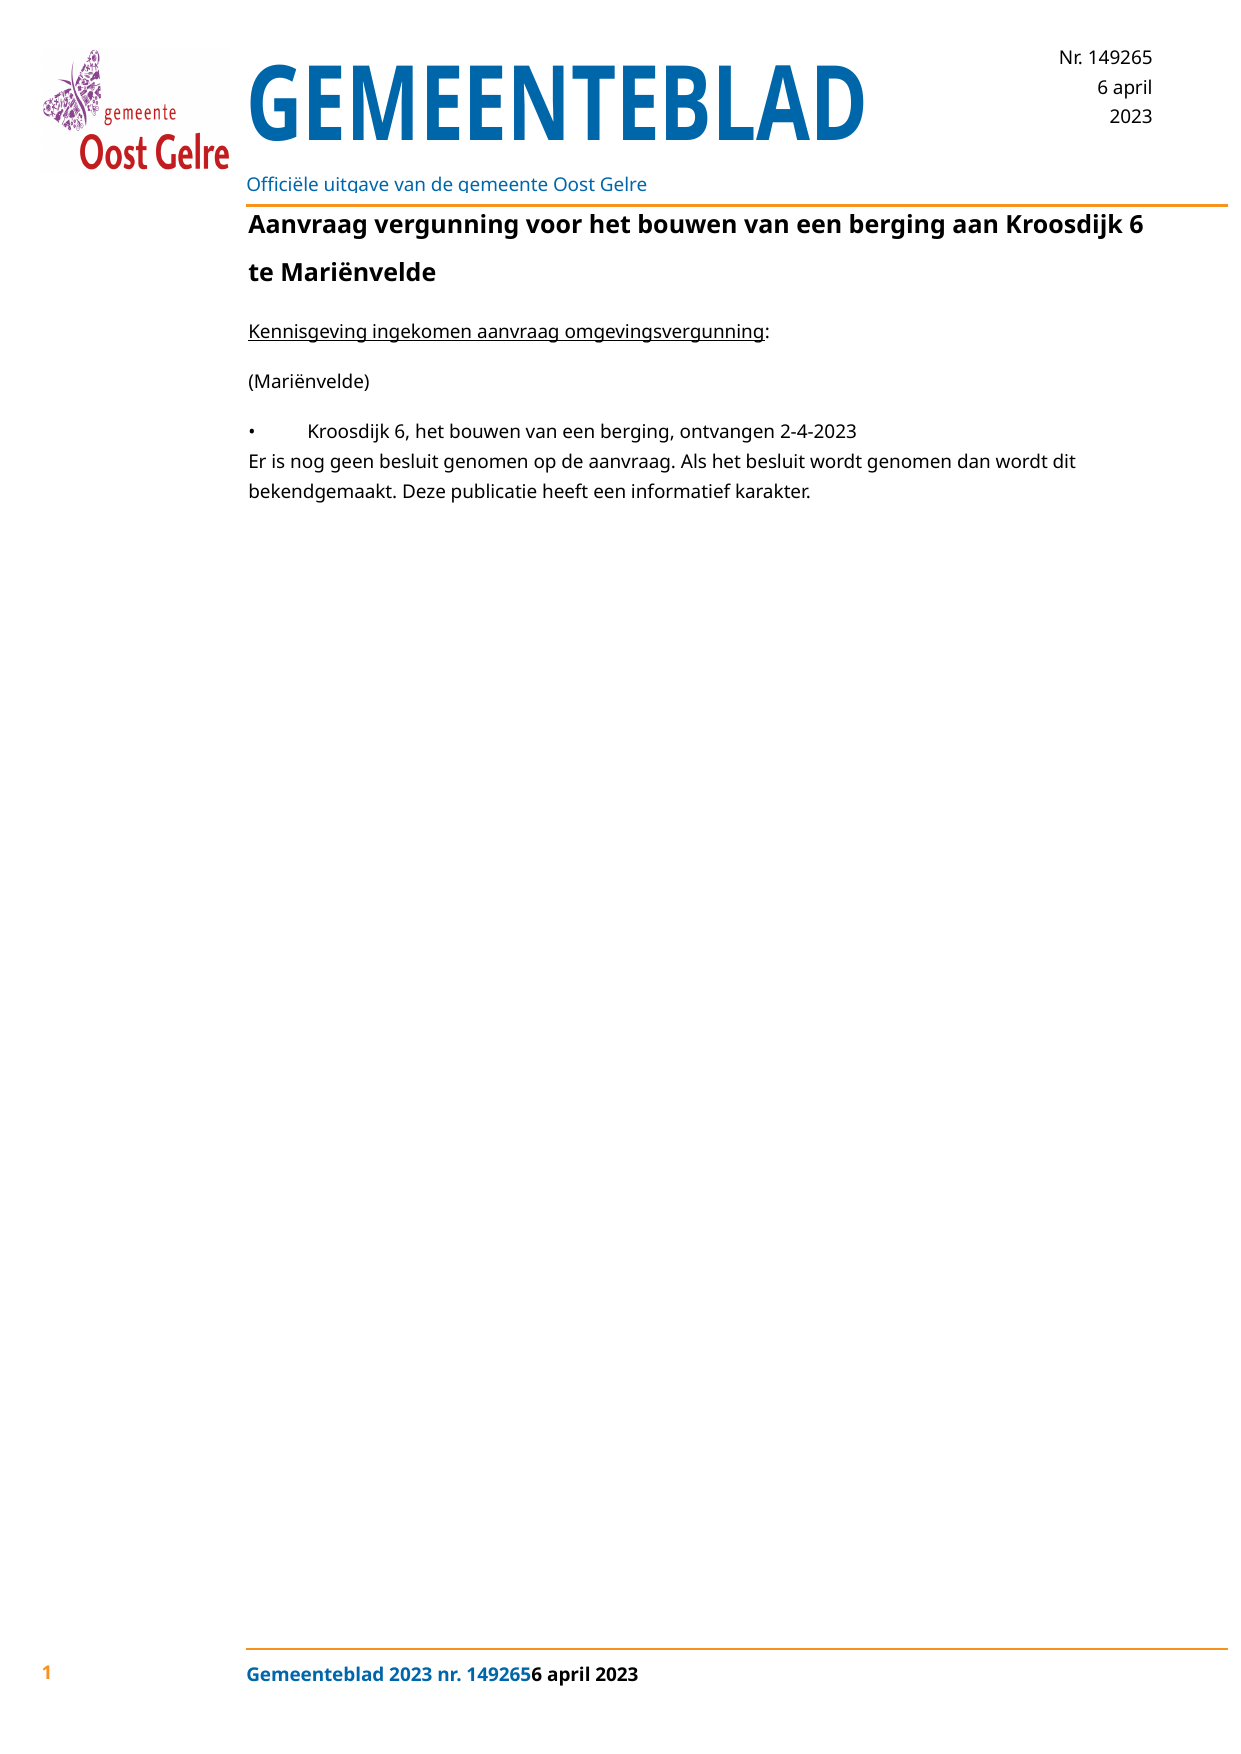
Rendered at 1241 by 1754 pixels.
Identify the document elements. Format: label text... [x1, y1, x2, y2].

text Kennisgeving ingekomen aanvraag omgevingsvergunning: [248, 318, 1152, 344]
text Er is nog geen besluit genomen op de aanvraag. Als het besluit wordt genomen dan wordt dit bekendgemaakt. Deze publicatie heeft een informatief karakter. [248, 448, 1152, 504]
text Aanvraag vergunning voor het bouwen van een berging aan Kroosdijk 6 te Mariënvelde [248, 207, 1152, 288]
text (Mariënvelde) [248, 368, 1152, 394]
list Kroosdijk 6, het bouwen van een berging, ontvangen 2-4-2023 [248, 419, 1152, 444]
picture [41, 47, 231, 172]
